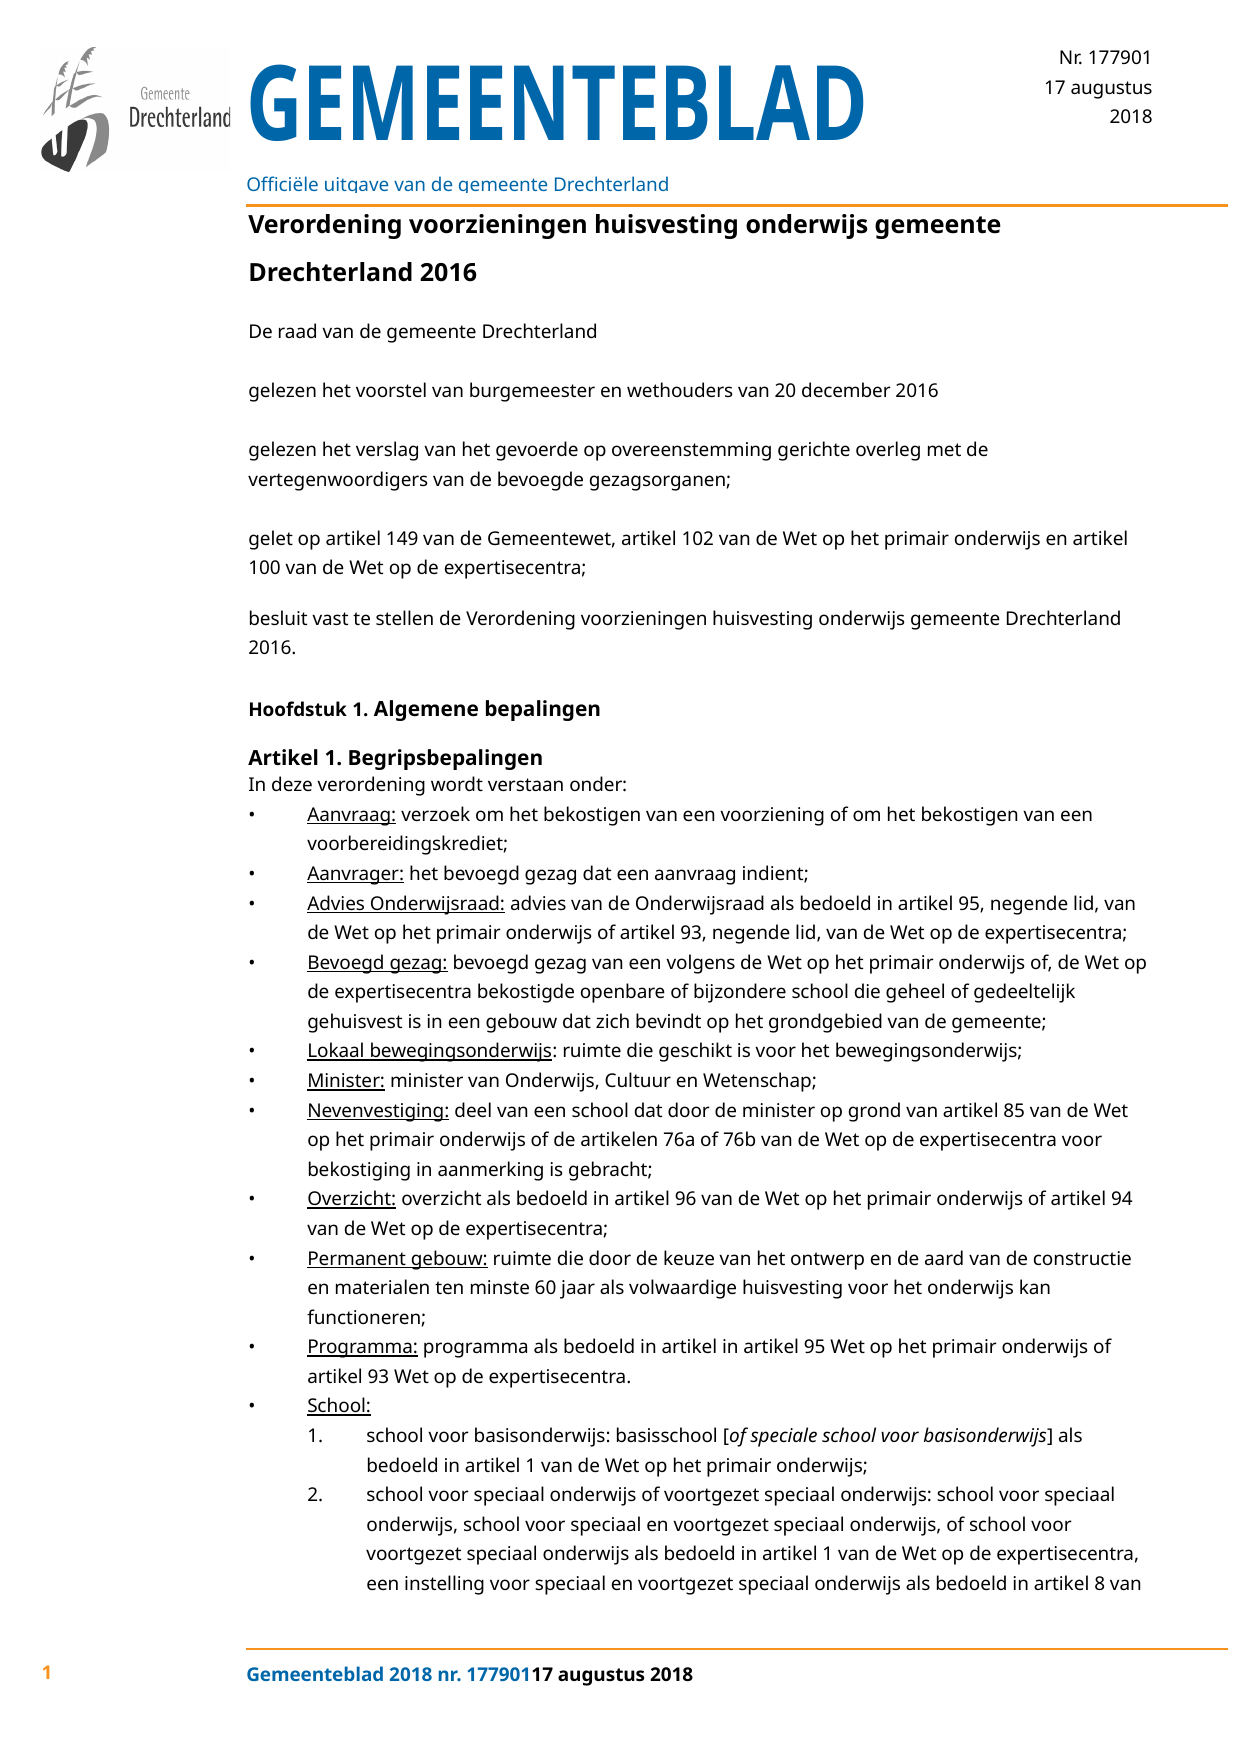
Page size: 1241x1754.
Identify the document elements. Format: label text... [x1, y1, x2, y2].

list Minister: minister van Onderwijs, Cultuur en Wetenschap; [248, 1067, 1152, 1093]
picture [41, 47, 231, 172]
list school voor speciaal onderwijs of voortgezet speciaal onderwijs: school voor speciaal onderwijs, school voor speciaal en voortgezet speciaal onderwijs, of school voor voortgezet speciaal onderwijs als bedoeld in artikel 1 van de Wet op de expertisecentra, een instelling voor speciaal en voortgezet speciaal onderwijs als bedoeld in artikel 8 van [307, 1481, 1152, 1596]
list School: [248, 1393, 1152, 1418]
list Programma: programma als bedoeld in artikel in artikel 95 Wet op het primair onderwijs of artikel 93 Wet op de expertisecentra. [248, 1333, 1152, 1389]
list Overzicht: overzicht als bedoeld in artikel 96 van de Wet op het primair onderwijs of artikel 94 van de Wet op de expertisecentra; [248, 1186, 1152, 1241]
text gelet op artikel 149 van de Gemeentewet, artikel 102 van de Wet op het primair onderwijs en artikel 100 van de Wet op de expertisecentra; [248, 525, 1152, 580]
text besluit vast te stellen de Verordening voorzieningen huisvesting onderwijs gemeente Drechterland 2016. [248, 605, 1152, 660]
text Artikel 1. Begripsbepalingen [248, 743, 1152, 771]
list Aanvraag: verzoek om het bekostigen van een voorziening of om het bekostigen van een voorbereidingskrediet; [248, 801, 1152, 856]
list Advies Onderwijsraad: advies van de Onderwijsraad als bedoeld in artikel 95, negende lid, van de Wet op het primair onderwijs of artikel 93, negende lid, van de Wet op de expertisecentra; [248, 890, 1152, 945]
list Permanent gebouw: ruimte die door de keuze van het ontwerp en de aard van de constructie en materialen ten minste 60 jaar als volwaardige huisvesting voor het onderwijs kan functioneren; [248, 1245, 1152, 1329]
text In deze verordening wordt verstaan onder: [248, 771, 1152, 797]
text De raad van de gemeente Drechterland [248, 318, 1152, 344]
text gelezen het verslag van het gevoerde op overeenstemming gerichte overleg met de vertegenwoordigers van de bevoegde gezagsorganen; [248, 436, 1152, 492]
list Lokaal bewegingsonderwijs: ruimte die geschikt is voor het bewegingsonderwijs; [248, 1038, 1152, 1063]
list Nevenvestiging: deel van een school dat door de minister op grond van artikel 85 van de Wet op het primair onderwijs of de artikelen 76a of 76b van de Wet op de expertisecentra voor bekostiging in aanmerking is gebracht; [248, 1097, 1152, 1182]
text Verordening voorzieningen huisvesting onderwijs gemeente Drechterland 2016 [248, 207, 1152, 288]
text Hoofdstuk 1. Algemene bepalingen [248, 694, 1152, 722]
list school voor basisonderwijs: basisschool [of speciale school voor basisonderwijs] als bedoeld in artikel 1 van de Wet op het primair onderwijs; [307, 1422, 1152, 1477]
list Bevoegd gezag: bevoegd gezag van een volgens de Wet op het primair onderwijs of, de Wet op de expertisecentra bekostigde openbare of bijzondere school die geheel of gedeeltelijk gehuisvest is in een gebouw dat zich bevindt op het grondgebied van de gemeente; [248, 949, 1152, 1034]
list Aanvrager: het bevoegd gezag dat een aanvraag indient; [248, 860, 1152, 886]
text gelezen het voorstel van burgemeester en wethouders van 20 december 2016 [248, 377, 1152, 403]
